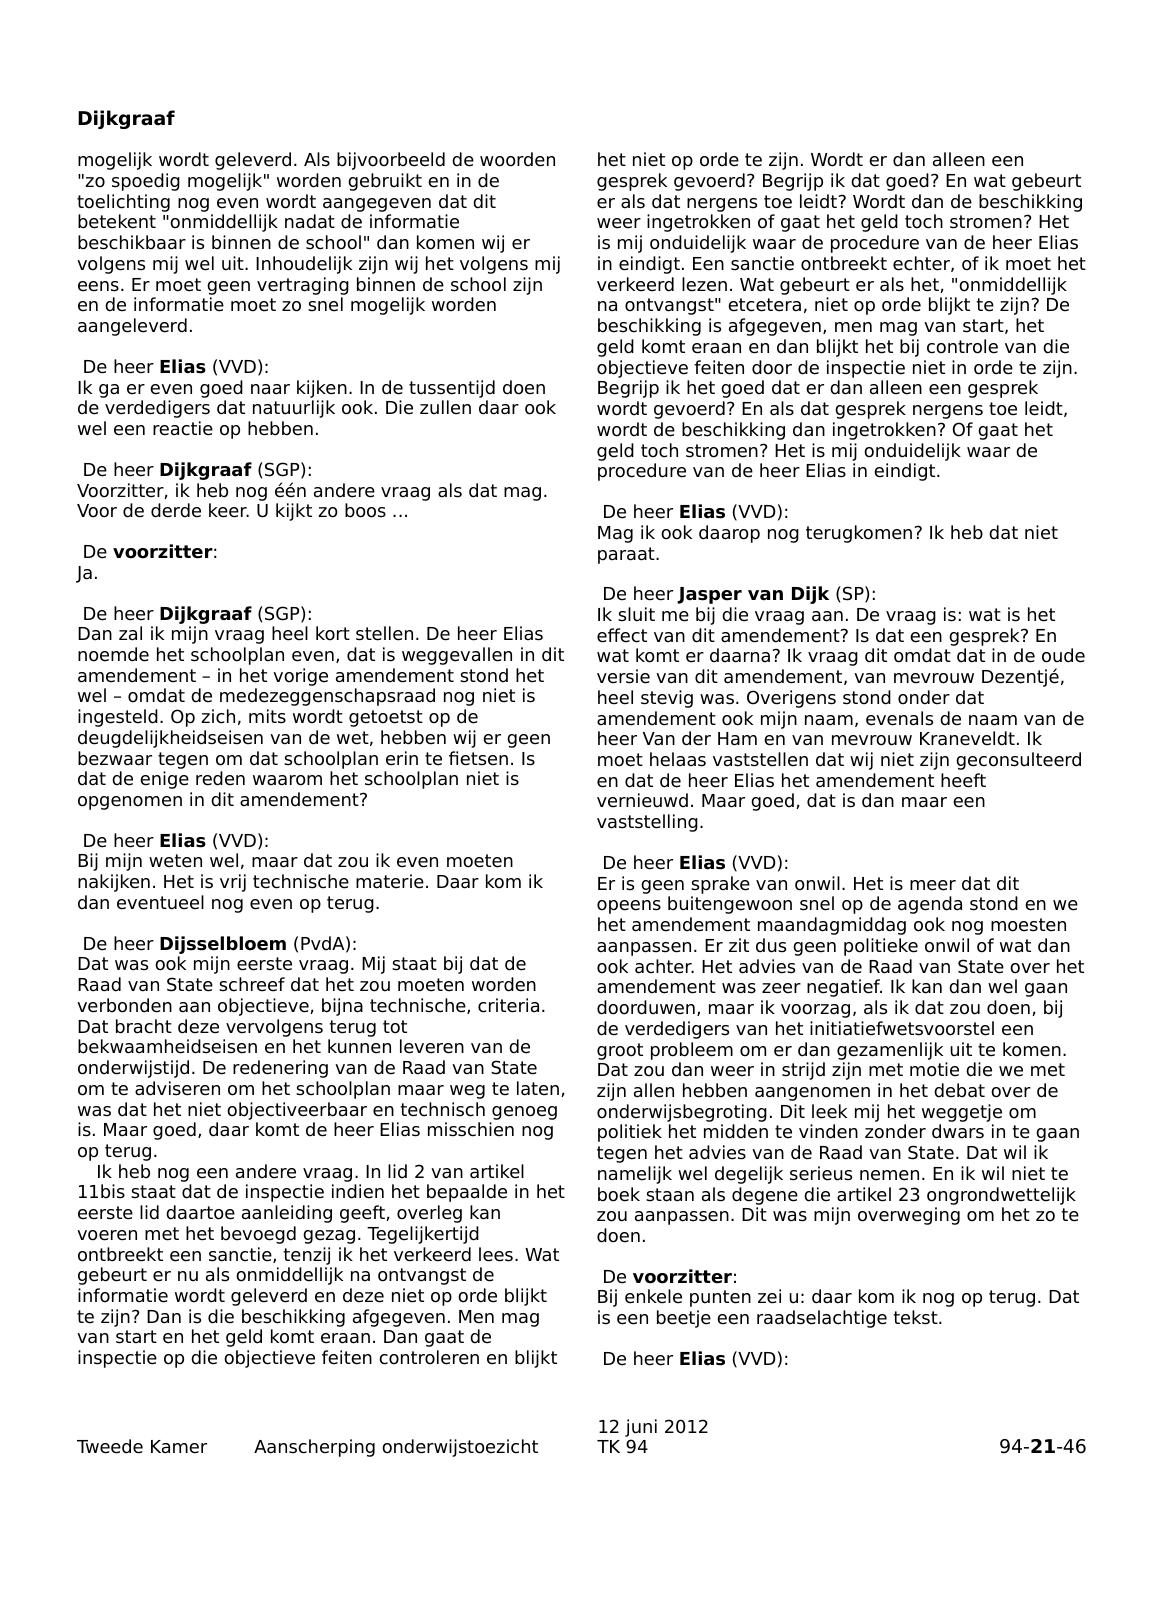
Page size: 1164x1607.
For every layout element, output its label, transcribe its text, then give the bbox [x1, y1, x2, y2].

text Ik sluit me bij die vraag aan. De vraag is: wat is het effect van dit amendement? Is dat een gesprek? En wat komt er daarna? Ik vraag dit omdat dat in de oude versie van dit amendement, van mevrouw Dezentjé, heel stevig was. Overigens stond onder dat amendement ook mijn naam, evenals de naam van de heer Van der Ham en van mevrouw Kraneveldt. Ik moet helaas vaststellen dat wij niet zijn geconsulteerd en dat de heer Elias het amendement heeft vernieuwd. Maar goed, dat is dan maar een vaststelling. [596, 605, 1087, 833]
text Bij enkele punten zei u: daar kom ik nog op terug. Dat is een beetje een raadselachtige tekst. [596, 1287, 1087, 1329]
text De heer Elias (VVD): [77, 357, 567, 377]
text De heer Elias (VVD): [596, 1349, 1087, 1369]
text Mag ik ook daarop nog terugkomen? Ik heb dat niet paraat. [596, 523, 1087, 564]
text Ik ga er even goed naar kijken. In de tussentijd doen de verdedigers dat natuurlijk ook. Die zullen daar ook wel een reactie op hebben. [77, 377, 567, 440]
text Er is geen sprake van onwil. Het is meer dat dit opeens buitengewoon snel op de agenda stond en we het amendement maandagmiddag ook nog moesten aanpassen. Er zit dus geen politieke onwil of wat dan ook achter. Het advies van de Raad van State over het amendement was zeer negatief. Ik kan dan wel gaan doorduwen, maar ik voorzag, als ik dat zou doen, bij de verdedigers van het initiatiefwetsvoorstel een groot probleem om er dan gezamenlijk uit te komen. Dat zou dan weer in strijd zijn met motie die we met zijn allen hebben aangenomen in het debat over de onderwijsbegroting. Dit leek mij het weggetje om politiek het midden te vinden zonder dwars in te gaan tegen het advies van de Raad van State. Dat wil ik namelijk wel degelijk serieus nemen. En ik wil niet te boek staan als degene die artikel 23 ongrondwettelijk zou aanpassen. Dit was mijn overweging om het zo te doen. [596, 873, 1087, 1247]
text De heer Dijkgraaf (SGP): [77, 460, 567, 480]
text Ja. [77, 563, 567, 583]
text De heer Elias (VVD): [596, 502, 1087, 523]
text mogelijk wordt geleverd. Als bijvoorbeeld de woorden "zo spoedig mogelijk" worden gebruikt en in de toelichting nog even wordt aangegeven dat dit betekent "onmiddellijk nadat de informatie beschikbaar is binnen de school" dan komen wij er volgens mij wel uit. Inhoudelijk zijn wij het volgens mij eens. Er moet geen vertraging binnen de school zijn en de informatie moet zo snel mogelijk worden aangeleverd. [77, 150, 567, 337]
text Voorzitter, ik heb nog één andere vraag als dat mag. Voor de derde keer. U kijkt zo boos ... [77, 480, 567, 522]
text De heer Elias (VVD): [596, 853, 1087, 873]
text De heer Jasper van Dijk (SP): [596, 584, 1087, 605]
text Ik heb nog een andere vraag. In lid 2 van artikel 11bis staat dat de inspectie indien het bepaalde in het eerste lid daartoe aanleiding geeft, overleg kan voeren met het bevoegd gezag. Tegelijkertijd ontbreekt een sanctie, tenzij ik het verkeerd lees. Wat gebeurt er nu als onmiddellijk na ontvangst de informatie wordt geleverd en deze niet op orde blijkt te zijn? Dan is die beschikking afgegeven. Men mag van start en het geld komt eraan. Dan gaat de inspectie op die objectieve feiten controleren en blijkt [77, 1162, 567, 1369]
text Bij mijn weten wel, maar dat zou ik even moeten nakijken. Het is vrij technische materie. Daar kom ik dan eventueel nog even op terug. [77, 851, 567, 913]
text het niet op orde te zijn. Wordt er dan alleen een gesprek gevoerd? Begrijp ik dat goed? En wat gebeurt er als dat nergens toe leidt? Wordt dan de beschikking weer ingetrokken of gaat het geld toch stromen? Het is mij onduidelijk waar de procedure van de heer Elias in eindigt. Een sanctie ontbreekt echter, of ik moet het verkeerd lezen. Wat gebeurt er als het, "onmiddellijk na ontvangst" etcetera, niet op orde blijkt te zijn? De beschikking is afgegeven, men mag van start, het geld komt eraan en dan blijkt het bij controle van die objectieve feiten door de inspectie niet in orde te zijn. Begrijp ik het goed dat er dan alleen een gesprek wordt gevoerd? En als dat gesprek nergens toe leidt, wordt de beschikking dan ingetrokken? Of gaat het geld toch stromen? Het is mij onduidelijk waar de procedure van de heer Elias in eindigt. [596, 150, 1087, 482]
text Dat was ook mijn eerste vraag. Mij staat bij dat de Raad van State schreef dat het zou moeten worden verbonden aan objectieve, bijna technische, criteria. Dat bracht deze vervolgens terug tot bekwaamheidseisen en het kunnen leveren van de onderwijstijd. De redenering van de Raad van State om te adviseren om het schoolplan maar weg te laten, was dat het niet objectiveerbaar en technisch genoeg is. Maar goed, daar komt de heer Elias misschien nog op terug. [77, 954, 567, 1162]
text Dan zal ik mijn vraag heel kort stellen. De heer Elias noemde het schoolplan even, dat is weggevallen in dit amendement – in het vorige amendement stond het wel – omdat de medezeggenschapsraad nog niet is ingesteld. Op zich, mits wordt getoetst op de deugdelijkheidseisen van de wet, hebben wij er geen bezwaar tegen om dat schoolplan erin te fietsen. Is dat de enige reden waarom het schoolplan niet is opgenomen in dit amendement? [77, 624, 567, 811]
text De voorzitter: [596, 1267, 1087, 1287]
text De heer Dijkgraaf (SGP): [77, 603, 567, 624]
text De heer Elias (VVD): [77, 831, 567, 851]
text De voorzitter: [77, 542, 567, 563]
text De heer Dijsselbloem (PvdA): [77, 933, 567, 954]
